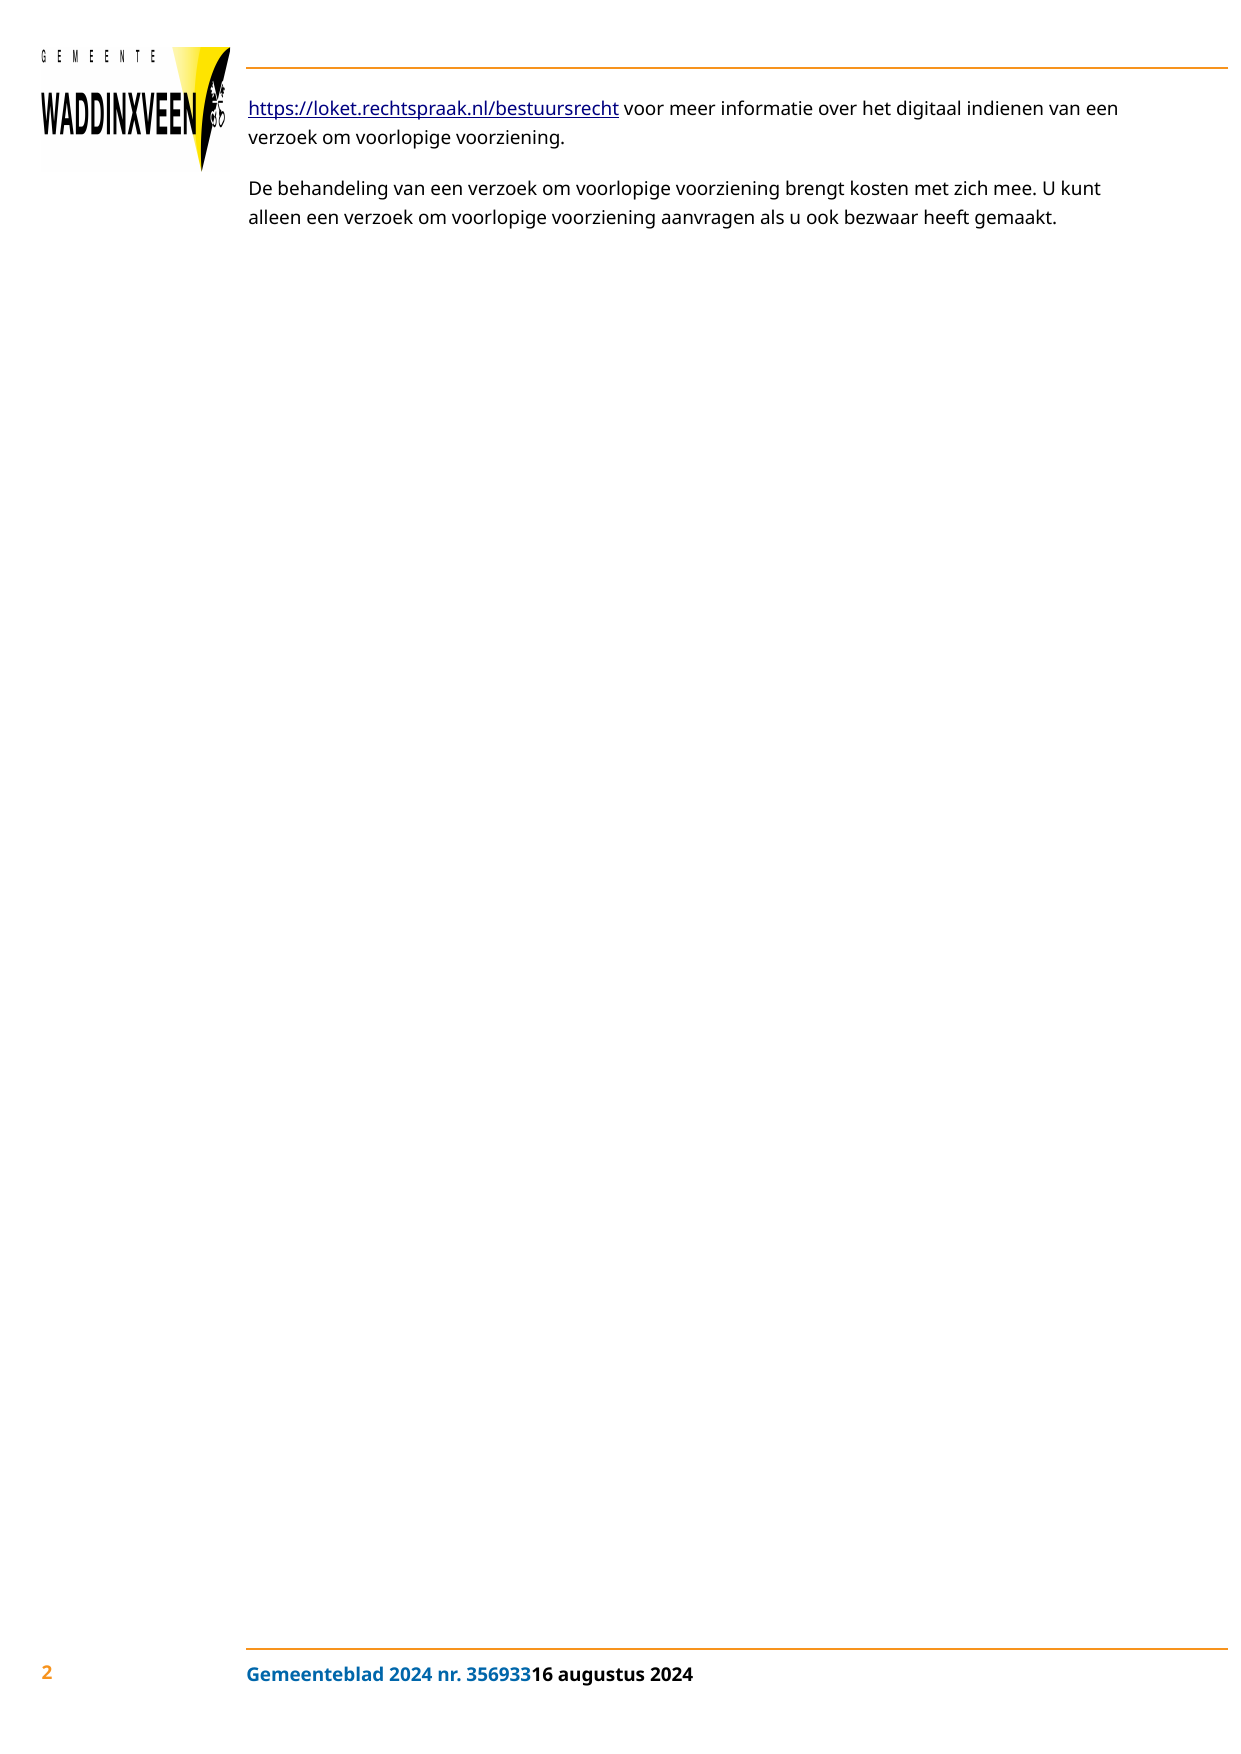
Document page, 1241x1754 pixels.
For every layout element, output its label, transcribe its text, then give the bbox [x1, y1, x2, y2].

text De behandeling van een verzoek om voorlopige voorziening brengt kosten met zich mee. U kunt alleen een verzoek om voorlopige voorziening aanvragen als u ook bezwaar heeft gemaakt. [248, 175, 1152, 230]
picture [41, 47, 231, 172]
text https://loket.rechtspraak.nl/bestuursrecht voor meer informatie over het digitaal indienen van een verzoek om voorlopige voorziening. [248, 95, 1152, 150]
